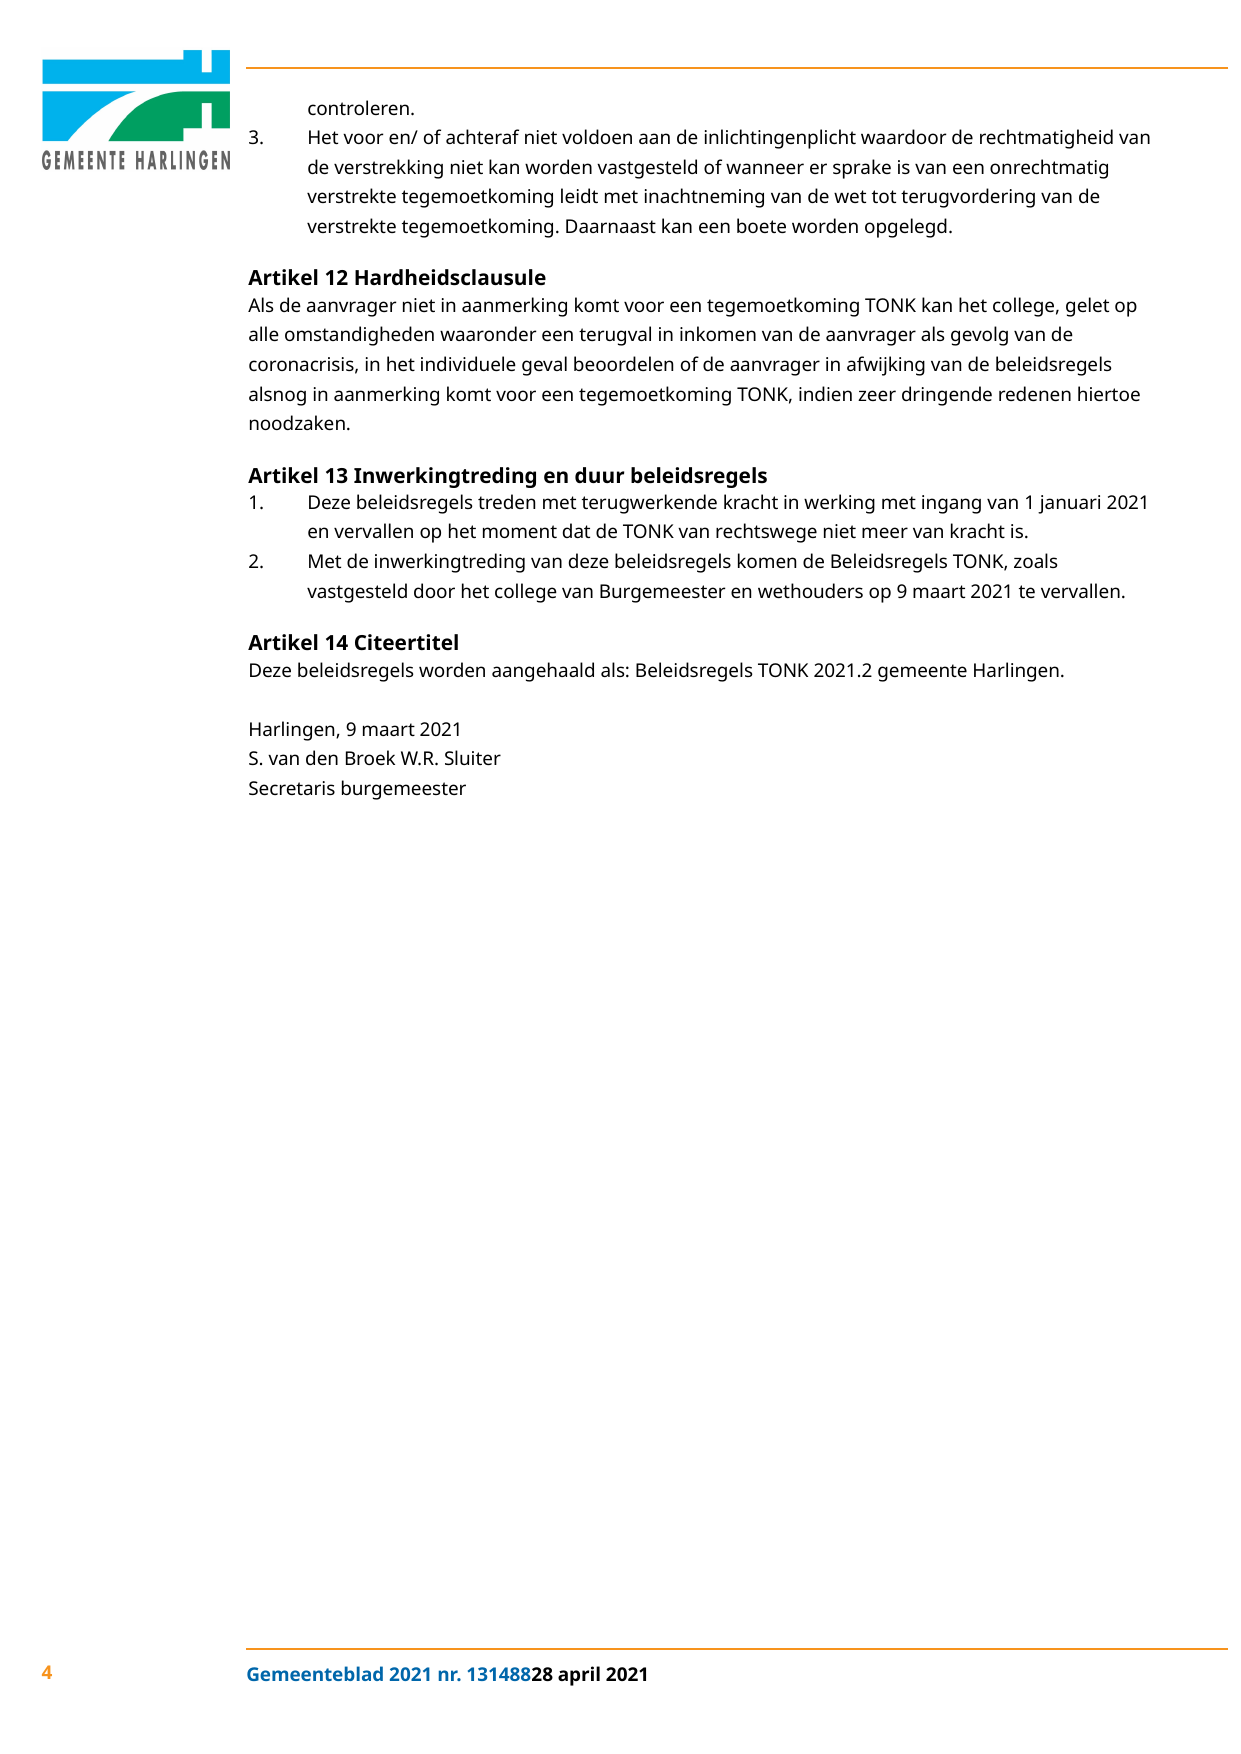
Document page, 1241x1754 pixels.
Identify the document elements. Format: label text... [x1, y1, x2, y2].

text S. van den Broek W.R. Sluiter [248, 746, 1152, 771]
text Artikel 14 Citeertitel [248, 628, 1152, 657]
list controleren. [248, 95, 1152, 121]
text Deze beleidsregels worden aangehaald als: Beleidsregels TONK 2021.2 gemeente Harlingen. [248, 657, 1152, 682]
text Artikel 13 Inwerkingtreding en duur beleidsregels [248, 461, 1152, 489]
picture [41, 47, 231, 172]
text Harlingen, 9 maart 2021 [248, 716, 1152, 742]
list Deze beleidsregels treden met terugwerkende kracht in werking met ingang van 1 januari 2021 en vervallen op het moment dat de TONK van rechtswege niet meer van kracht is. [248, 489, 1152, 544]
text Als de aanvrager niet in aanmerking komt voor een tegemoetkoming TONK kan het college, gelet op alle omstandigheden waaronder een terugval in inkomen van de aanvrager als gevolg van de coronacrisis, in het individuele geval beoordelen of de aanvrager in afwijking van de beleidsregels alsnog in aanmerking komt voor een tegemoetkoming TONK, indien zeer dringende redenen hiertoe noodzaken. [248, 292, 1152, 436]
text Secretaris burgemeester [248, 775, 1152, 801]
text Artikel 12 Hardheidsclausule [248, 263, 1152, 292]
list Het voor en/ of achteraf niet voldoen aan de inlichtingenplicht waardoor de rechtmatigheid van de verstrekking niet kan worden vastgesteld of wanneer er sprake is van een onrechtmatig verstrekte tegemoetkoming leidt met inachtneming van de wet tot terugvordering van de verstrekte tegemoetkoming. Daarnaast kan een boete worden opgelegd. [248, 124, 1152, 239]
list Met de inwerkingtreding van deze beleidsregels komen de Beleidsregels TONK, zoals vastgesteld door het college van Burgemeester en wethouders op 9 maart 2021 te vervallen. [248, 548, 1152, 604]
